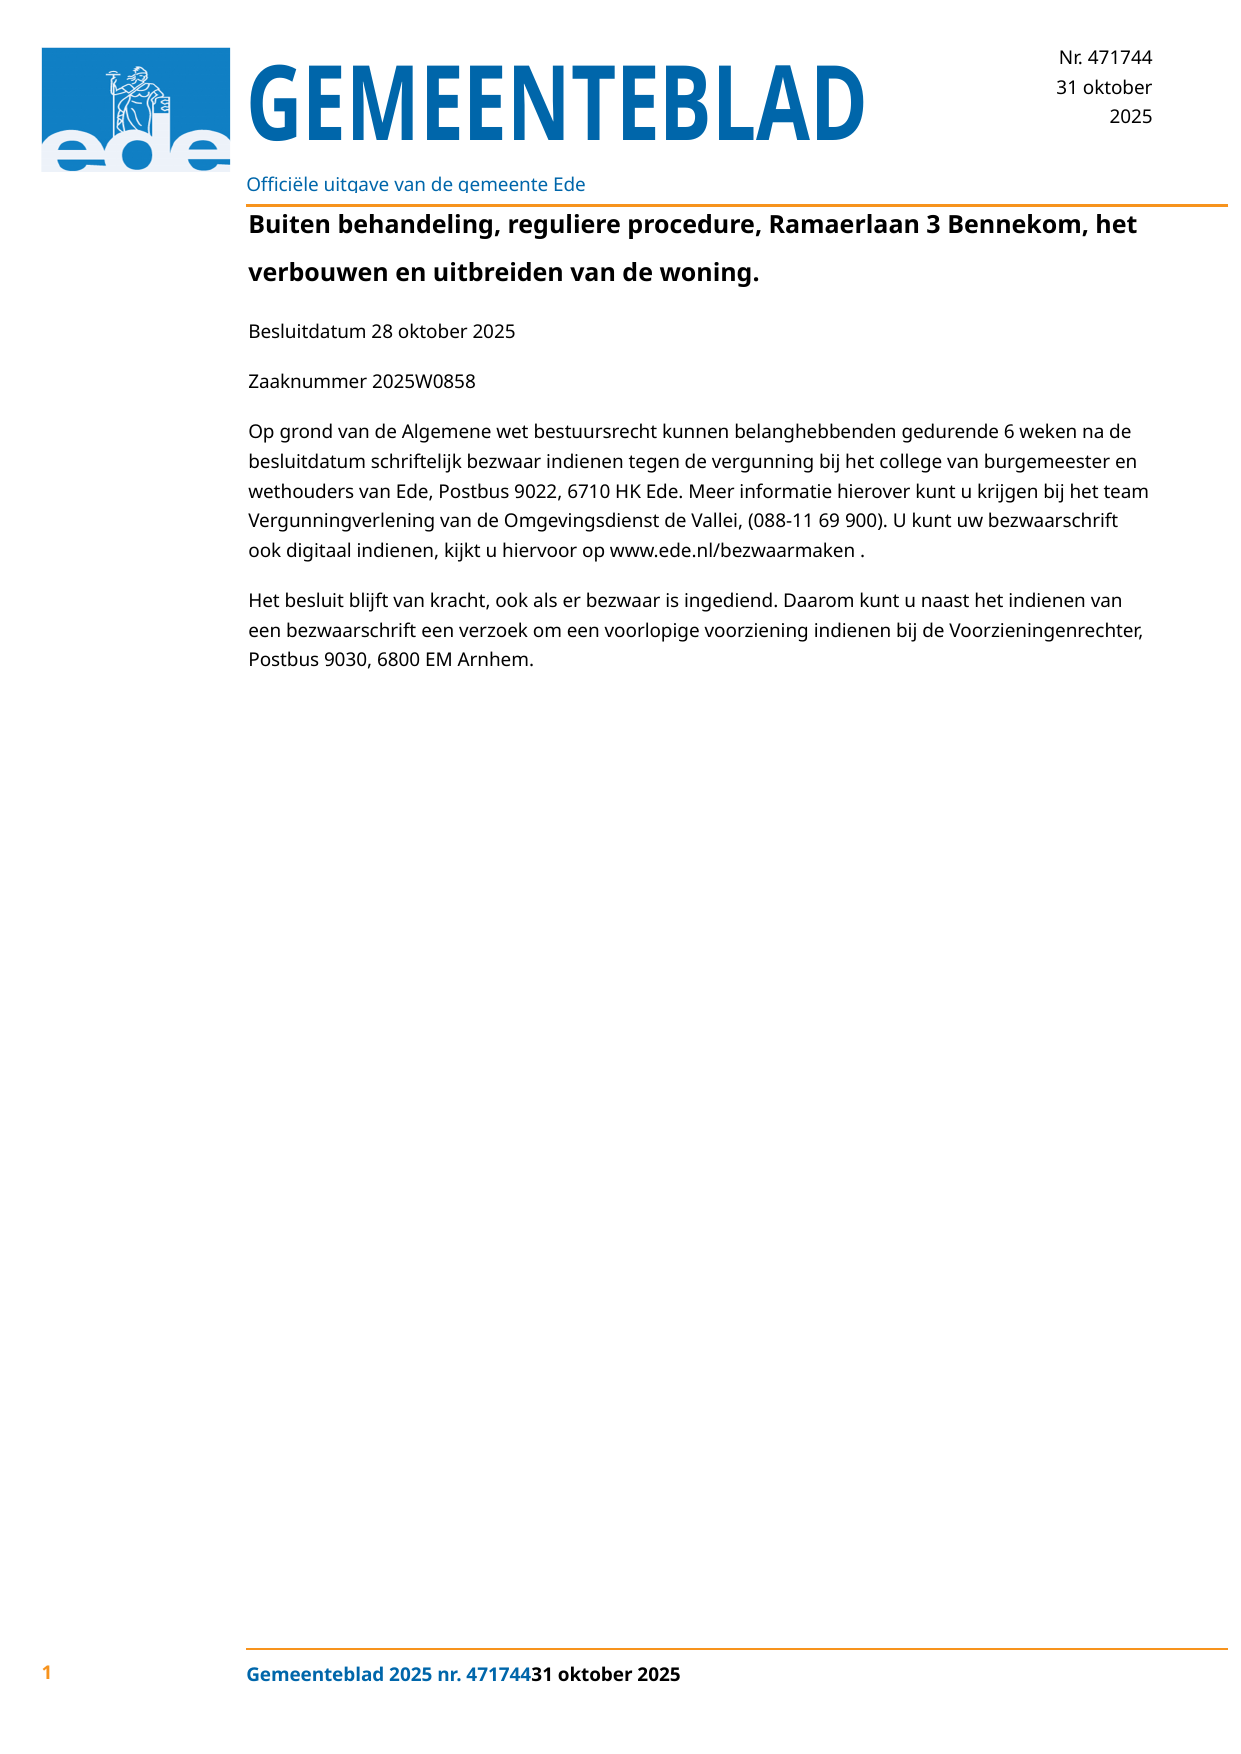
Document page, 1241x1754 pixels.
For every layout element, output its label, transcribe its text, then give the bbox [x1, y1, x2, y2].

picture [41, 47, 231, 172]
text Besluitdatum 28 oktober 2025 [248, 318, 1152, 344]
text Buiten behandeling, reguliere procedure, Ramaerlaan 3 Bennekom, het verbouwen en uitbreiden van de woning. [248, 207, 1152, 288]
text Het besluit blijft van kracht, ook als er bezwaar is ingediend. Daarom kunt u naast het indienen van een bezwaarschrift een verzoek om een voorlopige voorziening indienen bij de Voorzieningenrechter, Postbus 9030, 6800 EM Arnhem. [248, 587, 1152, 672]
text Zaaknummer 2025W0858 [248, 368, 1152, 394]
text Op grond van de Algemene wet bestuursrecht kunnen belanghebbenden gedurende 6 weken na de besluitdatum schriftelijk bezwaar indienen tegen de vergunning bij het college van burgemeester en wethouders van Ede, Postbus 9022, 6710 HK Ede. Meer informatie hierover kunt u krijgen bij het team Vergunningverlening van de Omgevingsdienst de Vallei, (088-11 69 900). U kunt uw bezwaarschrift ook digitaal indienen, kijkt u hiervoor op www.ede.nl/bezwaarmaken . [248, 419, 1152, 563]
